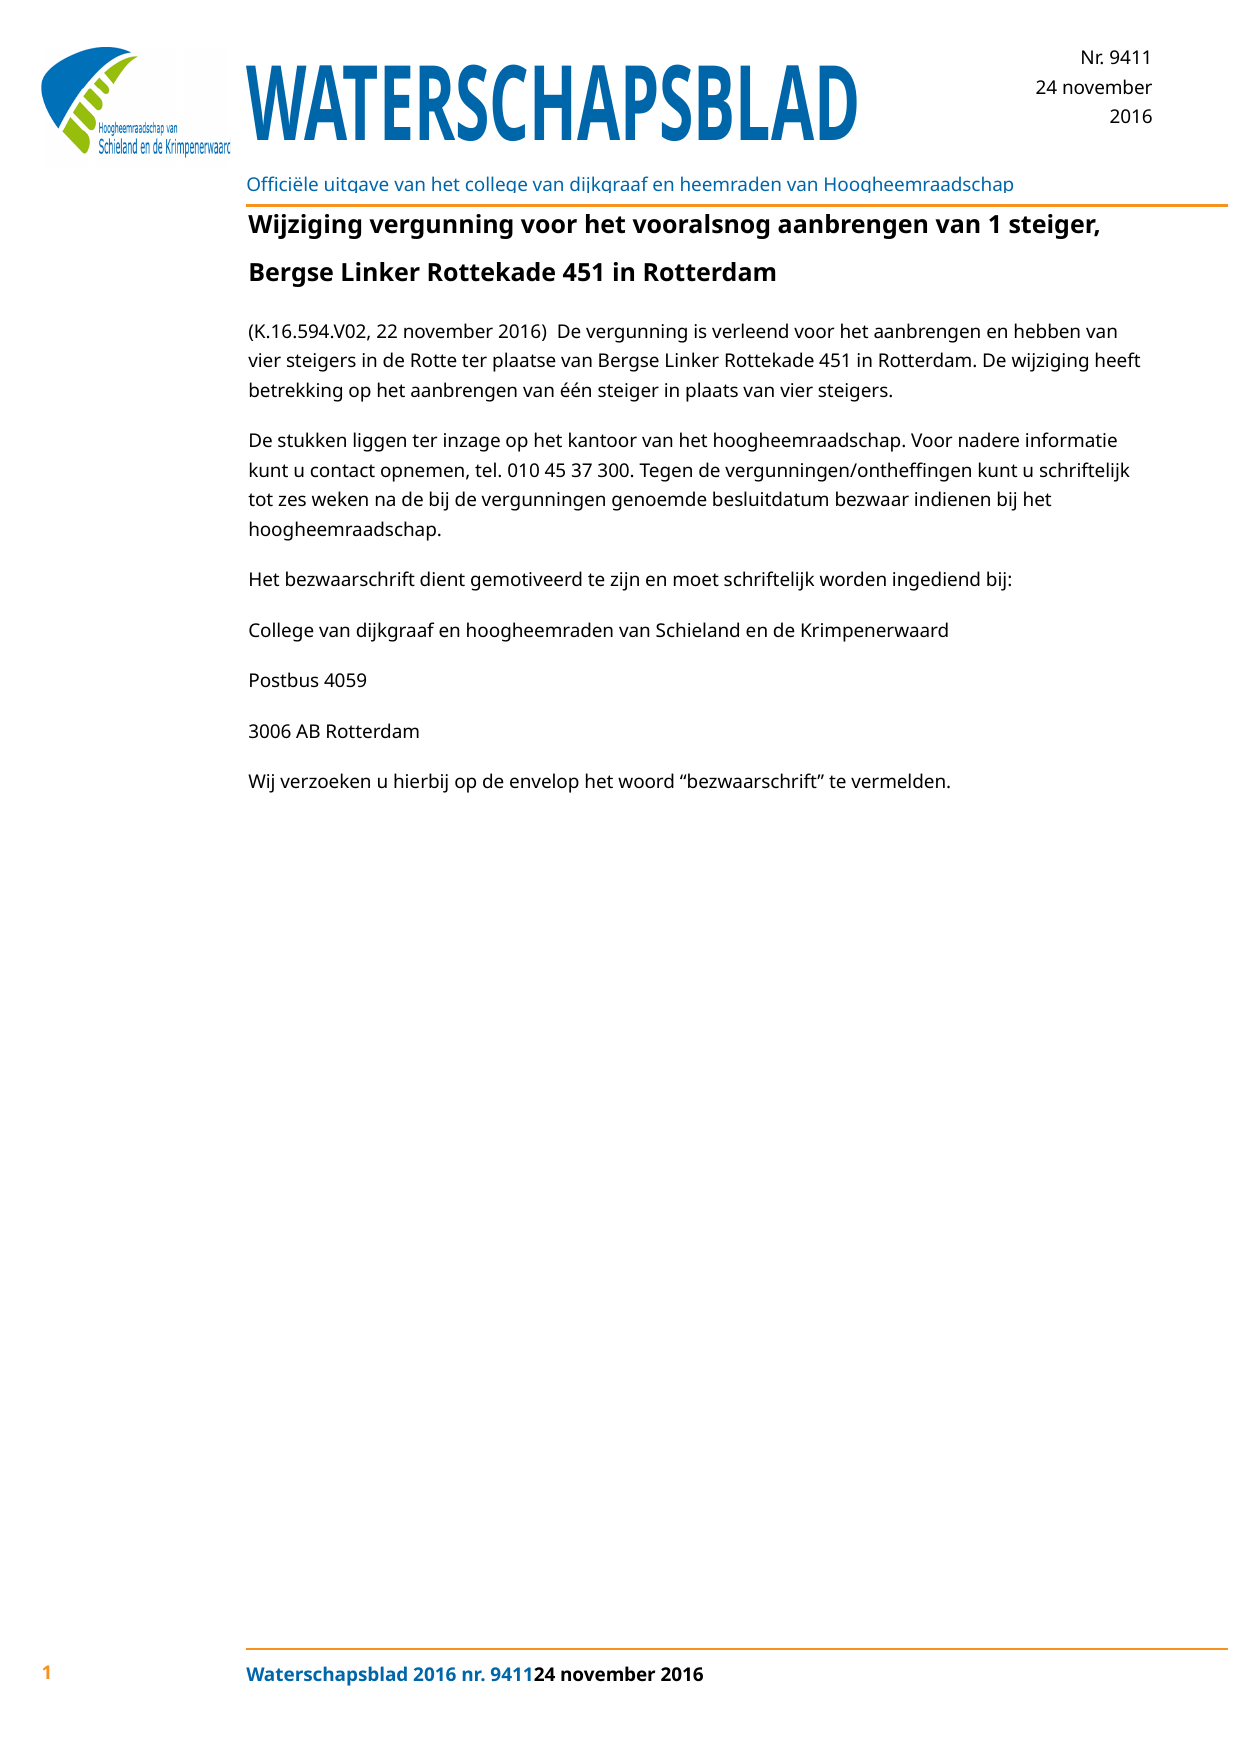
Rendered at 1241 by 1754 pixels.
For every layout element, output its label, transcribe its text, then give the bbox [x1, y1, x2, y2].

text Postbus 4059 [248, 667, 1152, 693]
picture [41, 47, 231, 172]
text College van dijkgraaf en hoogheemraden van Schieland en de Krimpenerwaard [248, 617, 1152, 643]
text 3006 AB Rotterdam [248, 718, 1152, 744]
text Het bezwaarschrift dient gemotiveerd te zijn en moet schriftelijk worden ingediend bij: [248, 567, 1152, 592]
text (K.16.594.V02, 22 november 2016) De vergunning is verleend voor het aanbrengen en hebben van vier steigers in de Rotte ter plaatse van Bergse Linker Rottekade 451 in Rotterdam. De wijziging heeft betrekking op het aanbrengen van één steiger in plaats van vier steigers. [248, 318, 1152, 403]
text De stukken liggen ter inzage op het kantoor van het hoogheemraadschap. Voor nadere informatie kunt u contact opnemen, tel. 010 45 37 300. Tegen de vergunningen/ontheffingen kunt u schriftelijk tot zes weken na de bij de vergunningen genoemde besluitdatum bezwaar indienen bij het hoogheemraadschap. [248, 427, 1152, 542]
text Wij verzoeken u hierbij op de envelop het woord “bezwaarschrift” te vermelden. [248, 768, 1152, 794]
text Wijziging vergunning voor het vooralsnog aanbrengen van 1 steiger, Bergse Linker Rottekade 451 in Rotterdam [248, 207, 1152, 288]
